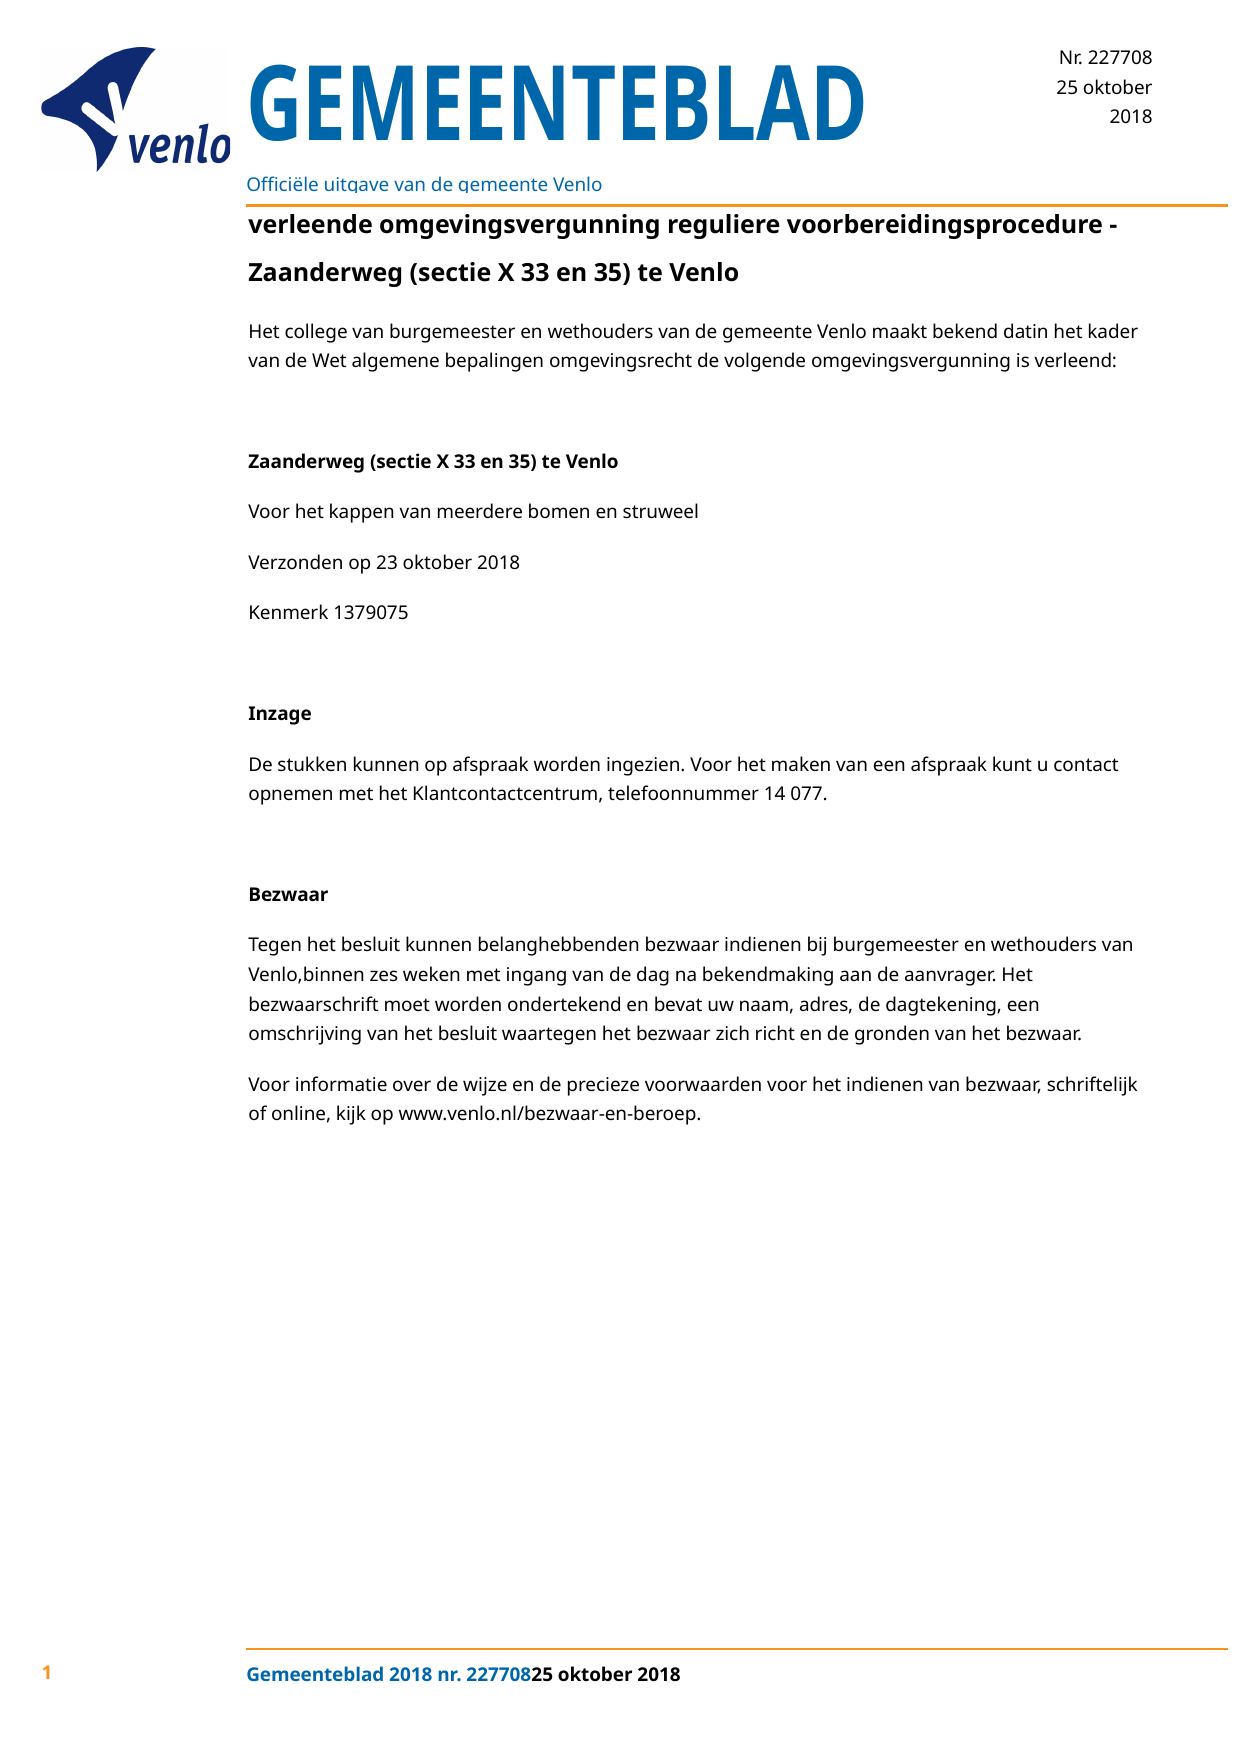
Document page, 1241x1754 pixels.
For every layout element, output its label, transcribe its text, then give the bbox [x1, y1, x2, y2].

text Tegen het besluit kunnen belanghebbenden bezwaar indienen bij burgemeester en wethouders van Venlo,binnen zes weken met ingang van de dag na bekendmaking aan de aanvrager. Het bezwaarschrift moet worden ondertekend en bevat uw naam, adres, de dagtekening, een omschrijving van het besluit waartegen het bezwaar zich richt en de gronden van het bezwaar. [248, 932, 1152, 1046]
text Voor informatie over de wijze en de precieze voorwaarden voor het indienen van bezwaar, schriftelijk of online, kijk op www.venlo.nl/bezwaar-en-beroep. [248, 1071, 1152, 1126]
text De stukken kunnen op afspraak worden ingezien. Voor het maken van een afspraak kunt u contact opnemen met het Klantcontactcentrum, telefoonnummer 14 077. [248, 751, 1152, 806]
text Verzonden op 23 oktober 2018 [248, 549, 1152, 575]
text verleende omgevingsvergunning reguliere voorbereidingsprocedure - Zaanderweg (sectie X 33 en 35) te Venlo [248, 207, 1152, 288]
picture [41, 47, 231, 172]
text Inzage [248, 700, 1152, 726]
text Bezwaar [248, 881, 1152, 907]
text Kenmerk 1379075 [248, 599, 1152, 625]
text Het college van burgemeester en wethouders van de gemeente Venlo maakt bekend datin het kader van de Wet algemene bepalingen omgevingsrecht de volgende omgevingsvergunning is verleend: [248, 318, 1152, 373]
text Zaanderweg (sectie X 33 en 35) te Venlo [248, 448, 1152, 474]
text Voor het kappen van meerdere bomen en struweel [248, 499, 1152, 524]
